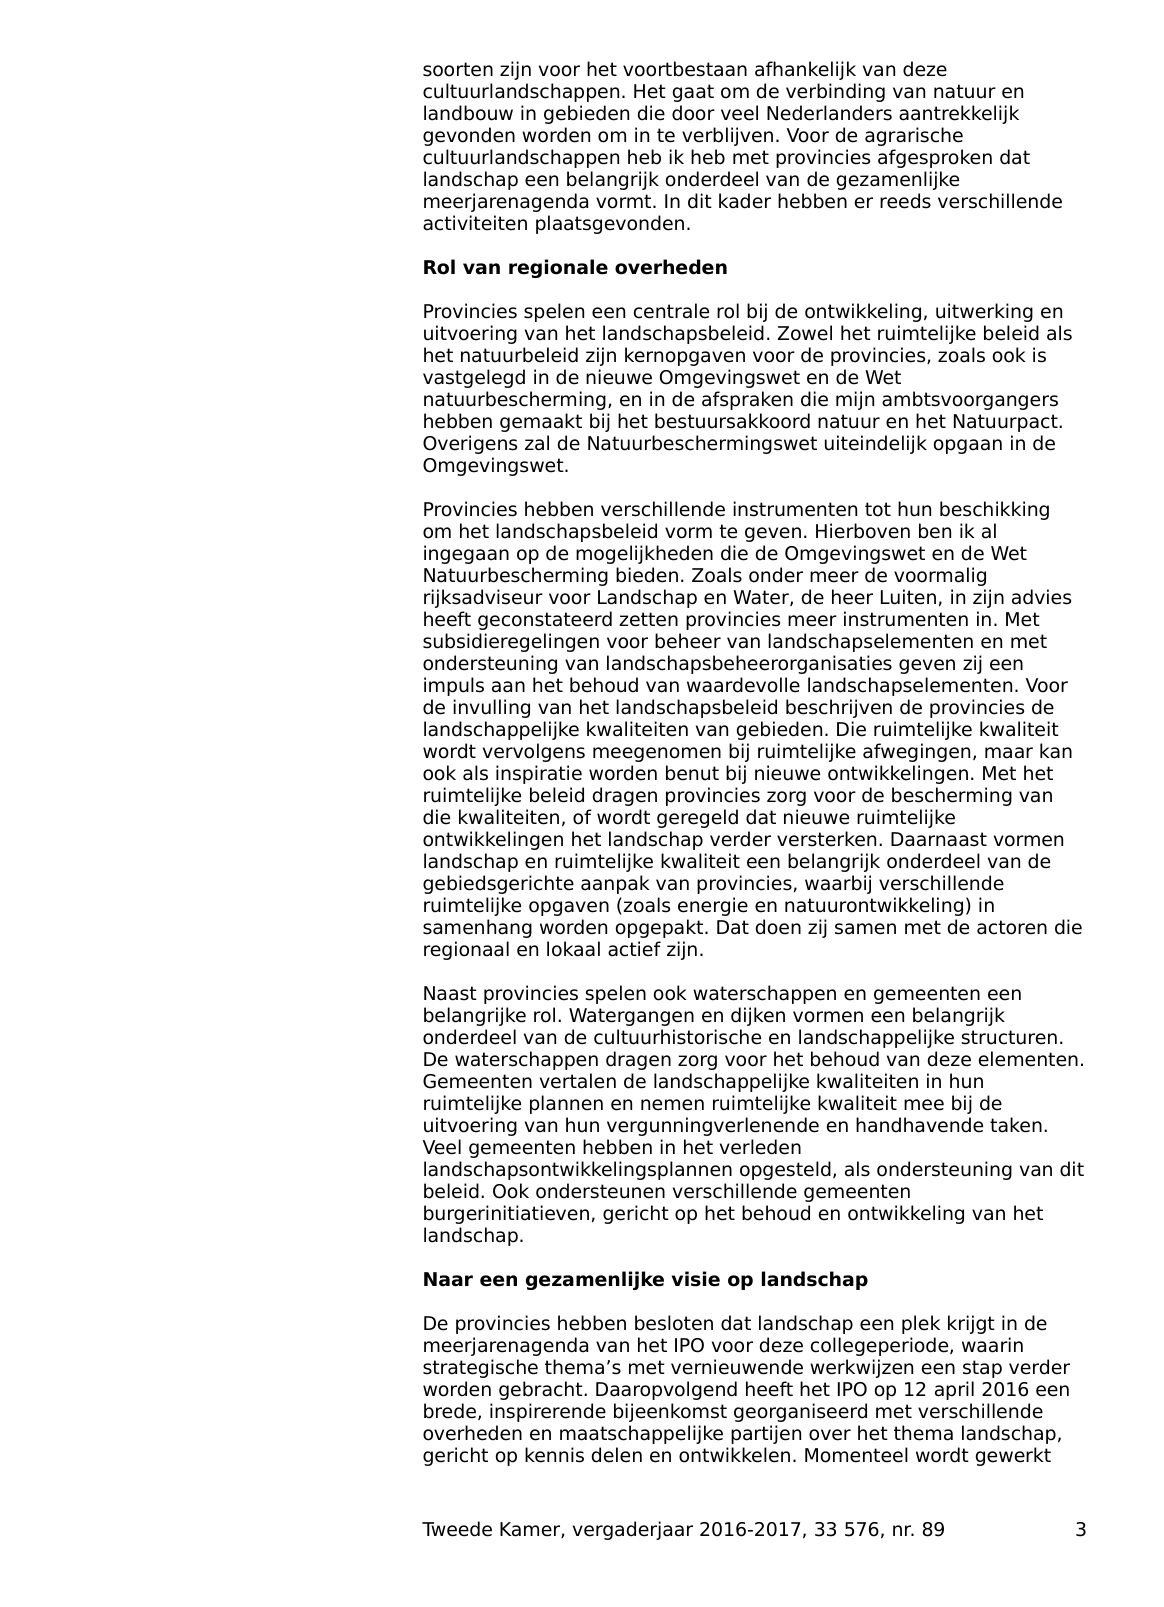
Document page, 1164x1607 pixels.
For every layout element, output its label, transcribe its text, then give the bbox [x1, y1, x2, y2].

subtitle Naar een gezamenlijke visie op landschap [422, 1269, 1087, 1291]
text Provincies hebben verschillende instrumenten tot hun beschikking om het landschapsbeleid vorm te geven. Hierboven ben ik al ingegaan op de mogelijkheden die de Omgevingswet en de Wet Natuurbescherming bieden. Zoals onder meer de voormalig rijksadviseur voor Landschap en Water, de heer Luiten, in zijn advies heeft geconstateerd zetten provincies meer instrumenten in. Met subsidieregelingen voor beheer van landschapselementen en met ondersteuning van landschapsbeheerorganisaties geven zij een impuls aan het behoud van waardevolle landschapselementen. Voor de invulling van het landschapsbeleid beschrijven de provincies de landschappelijke kwaliteiten van gebieden. Die ruimtelijke kwaliteit wordt vervolgens meegenomen bij ruimtelijke afwegingen, maar kan ook als inspiratie worden benut bij nieuwe ontwikkelingen. Met het ruimtelijke beleid dragen provincies zorg voor de bescherming van die kwaliteiten, of wordt geregeld dat nieuwe ruimtelijke ontwikkelingen het landschap verder versterken. Daarnaast vormen landschap en ruimtelijke kwaliteit een belangrijk onderdeel van de gebiedsgerichte aanpak van provincies, waarbij verschillende ruimtelijke opgaven (zoals energie en natuurontwikkeling) in samenhang worden opgepakt. Dat doen zij samen met de actoren die regionaal en lokaal actief zijn. [422, 499, 1087, 961]
text Provincies spelen een centrale rol bij de ontwikkeling, uitwerking en uitvoering van het landschapsbeleid. Zowel het ruimtelijke beleid als het natuurbeleid zijn kernopgaven voor de provincies, zoals ook is vastgelegd in de nieuwe Omgevingswet en de Wet natuurbescherming, en in de afspraken die mijn ambtsvoorgangers hebben gemaakt bij het bestuursakkoord natuur en het Natuurpact. Overigens zal de Natuurbeschermingswet uiteindelijk opgaan in de Omgevingswet. [422, 301, 1087, 477]
text De provincies hebben besloten dat landschap een plek krijgt in de meerjarenagenda van het IPO voor deze collegeperiode, waarin strategische thema’s met vernieuwende werkwijzen een stap verder worden gebracht. Daaropvolgend heeft het IPO op 12 april 2016 een brede, inspirerende bijeenkomst georganiseerd met verschillende overheden en maatschappelijke partijen over het thema landschap, gericht op kennis delen en ontwikkelen. Momenteel wordt gewerkt [422, 1313, 1087, 1467]
text Naast provincies spelen ook waterschappen en gemeenten een belangrijke rol. Watergangen en dijken vormen een belangrijk onderdeel van de cultuurhistorische en landschappelijke structuren. De waterschappen dragen zorg voor het behoud van deze elementen. Gemeenten vertalen de landschappelijke kwaliteiten in hun ruimtelijke plannen en nemen ruimtelijke kwaliteit mee bij de uitvoering van hun vergunningverlenende en handhavende taken. Veel gemeenten hebben in het verleden landschapsontwikkelingsplannen opgesteld, als ondersteuning van dit beleid. Ook ondersteunen verschillende gemeenten burgerinitiatieven, gericht op het behoud en ontwikkeling van het landschap. [422, 983, 1087, 1247]
text soorten zijn voor het voortbestaan afhankelijk van deze cultuurlandschappen. Het gaat om de verbinding van natuur en landbouw in gebieden die door veel Nederlanders aantrekkelijk gevonden worden om in te verblijven. Voor de agrarische cultuurlandschappen heb ik heb met provincies afgesproken dat landschap een belangrijk onderdeel van de gezamenlijke meerjarenagenda vormt. In dit kader hebben er reeds verschillende activiteiten plaatsgevonden. [422, 59, 1087, 235]
subtitle Rol van regionale overheden [422, 257, 1087, 279]
